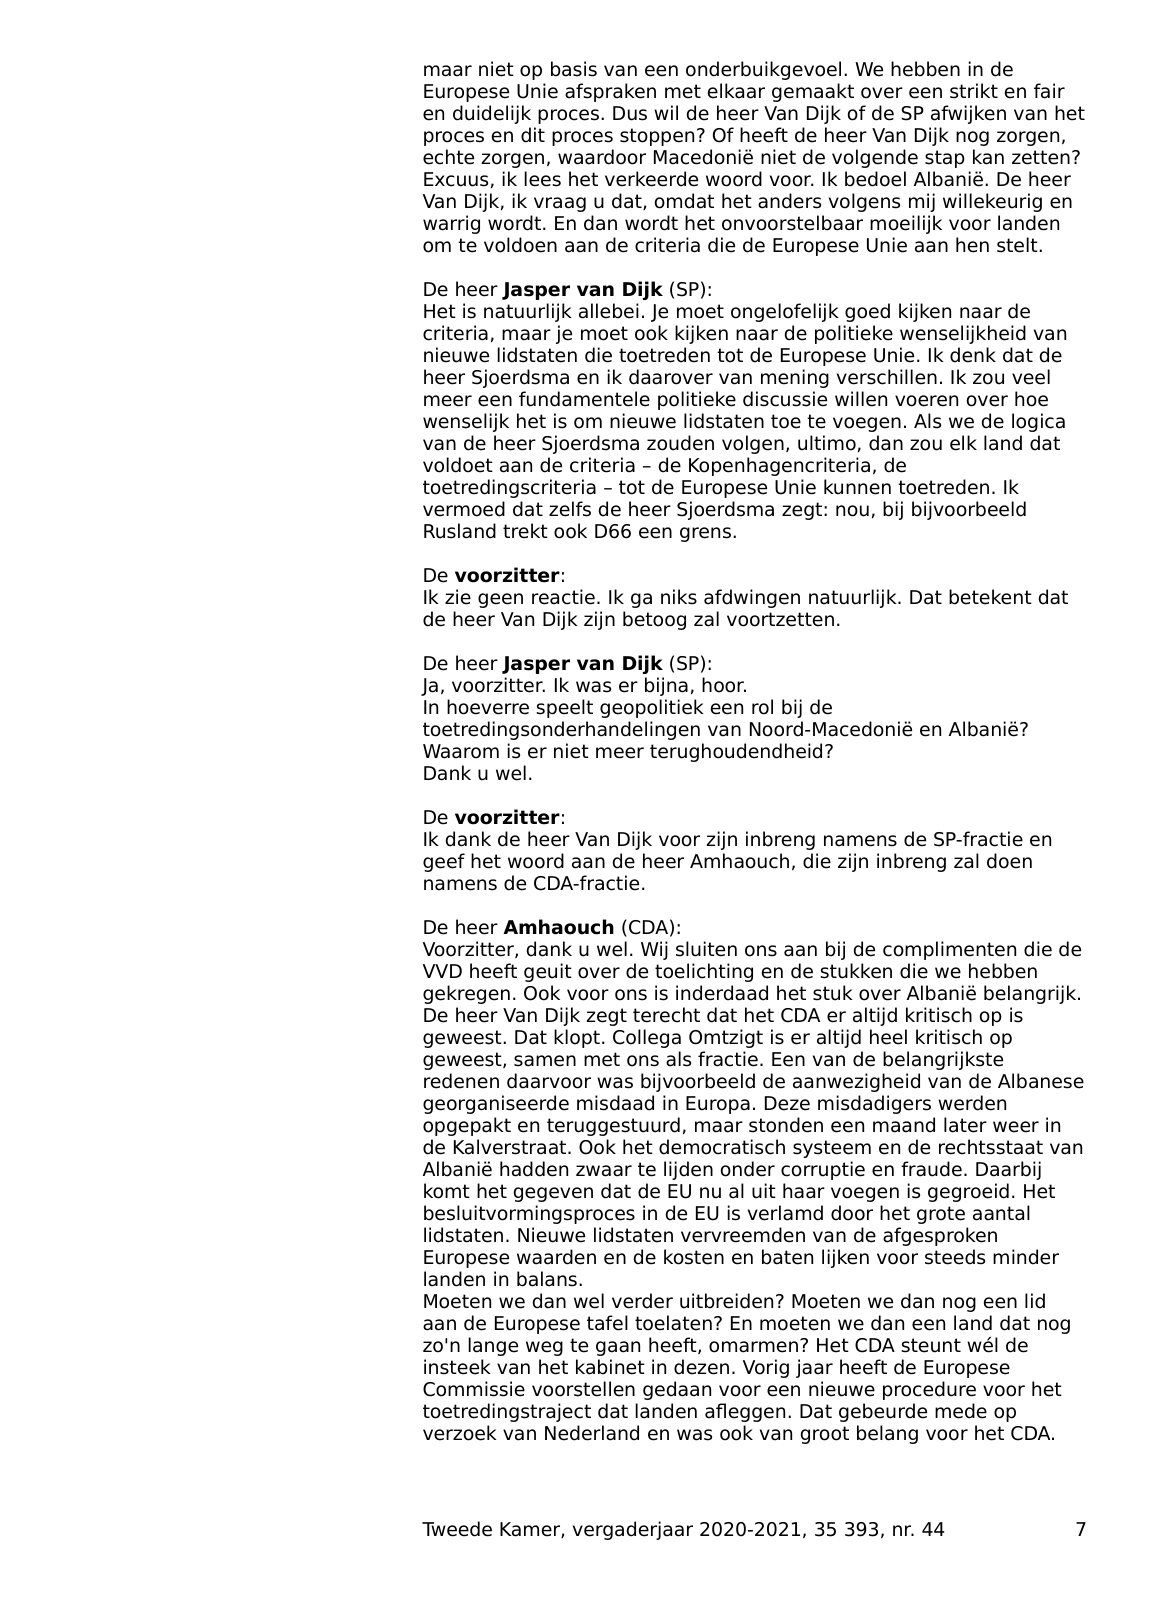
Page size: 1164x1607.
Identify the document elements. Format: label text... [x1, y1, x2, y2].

text De voorzitter: [422, 565, 1087, 587]
text De heer Jasper van Dijk (SP): [422, 653, 1087, 675]
text Ik zie geen reactie. Ik ga niks afdwingen natuurlijk. Dat betekent dat de heer Van Dijk zijn betoog zal voortzetten. [422, 587, 1087, 631]
text De heer Amhaouch (CDA): [422, 917, 1087, 939]
text De heer Jasper van Dijk (SP): [422, 279, 1087, 301]
text maar niet op basis van een onderbuikgevoel. We hebben in de Europese Unie afspraken met elkaar gemaakt over een strikt en fair en duidelijk proces. Dus wil de heer Van Dijk of de SP afwijken van het proces en dit proces stoppen? Of heeft de heer Van Dijk nog zorgen, echte zorgen, waardoor Macedonië niet de volgende stap kan zetten? Excuus, ik lees het verkeerde woord voor. Ik bedoel Albanië. De heer Van Dijk, ik vraag u dat, omdat het anders volgens mij willekeurig en warrig wordt. En dan wordt het onvoorstelbaar moeilijk voor landen om te voldoen aan de criteria die de Europese Unie aan hen stelt. [422, 59, 1087, 257]
text Moeten we dan wel verder uitbreiden? Moeten we dan nog een lid aan de Europese tafel toelaten? En moeten we dan een land dat nog zo'n lange weg te gaan heeft, omarmen? Het CDA steunt wél de insteek van het kabinet in dezen. Vorig jaar heeft de Europese Commissie voorstellen gedaan voor een nieuwe procedure voor het toetredingstraject dat landen afleggen. Dat gebeurde mede op verzoek van Nederland en was ook van groot belang voor het CDA. [422, 1291, 1087, 1445]
text Het is natuurlijk allebei. Je moet ongelofelijk goed kijken naar de criteria, maar je moet ook kijken naar de politieke wenselijkheid van nieuwe lidstaten die toetreden tot de Europese Unie. Ik denk dat de heer Sjoerdsma en ik daarover van mening verschillen. Ik zou veel meer een fundamentele politieke discussie willen voeren over hoe wenselijk het is om nieuwe lidstaten toe te voegen. Als we de logica van de heer Sjoerdsma zouden volgen, ultimo, dan zou elk land dat voldoet aan de criteria – de Kopenhagencriteria, de toetredingscriteria – tot de Europese Unie kunnen toetreden. Ik vermoed dat zelfs de heer Sjoerdsma zegt: nou, bij bijvoorbeeld Rusland trekt ook D66 een grens. [422, 301, 1087, 543]
text In hoeverre speelt geopolitiek een rol bij de toetredingsonderhandelingen van Noord-Macedonië en Albanië? Waarom is er niet meer terughoudendheid? [422, 697, 1087, 763]
text Voorzitter, dank u wel. Wij sluiten ons aan bij de complimenten die de VVD heeft geuit over de toelichting en de stukken die we hebben gekregen. Ook voor ons is inderdaad het stuk over Albanië belangrijk. De heer Van Dijk zegt terecht dat het CDA er altijd kritisch op is geweest. Dat klopt. Collega Omtzigt is er altijd heel kritisch op geweest, samen met ons als fractie. Een van de belangrijkste redenen daarvoor was bijvoorbeeld de aanwezigheid van de Albanese georganiseerde misdaad in Europa. Deze misdadigers werden opgepakt en teruggestuurd, maar stonden een maand later weer in de Kalverstraat. Ook het democratisch systeem en de rechtsstaat van Albanië hadden zwaar te lijden onder corruptie en fraude. Daarbij komt het gegeven dat de EU nu al uit haar voegen is gegroeid. Het besluitvormingsproces in de EU is verlamd door het grote aantal lidstaten. Nieuwe lidstaten vervreemden van de afgesproken Europese waarden en de kosten en baten lijken voor steeds minder landen in balans. [422, 939, 1087, 1291]
text Dank u wel. [422, 763, 1087, 785]
text Ik dank de heer Van Dijk voor zijn inbreng namens de SP-fractie en geef het woord aan de heer Amhaouch, die zijn inbreng zal doen namens de CDA-fractie. [422, 829, 1087, 895]
text De voorzitter: [422, 807, 1087, 829]
text Ja, voorzitter. Ik was er bijna, hoor. [422, 675, 1087, 697]
